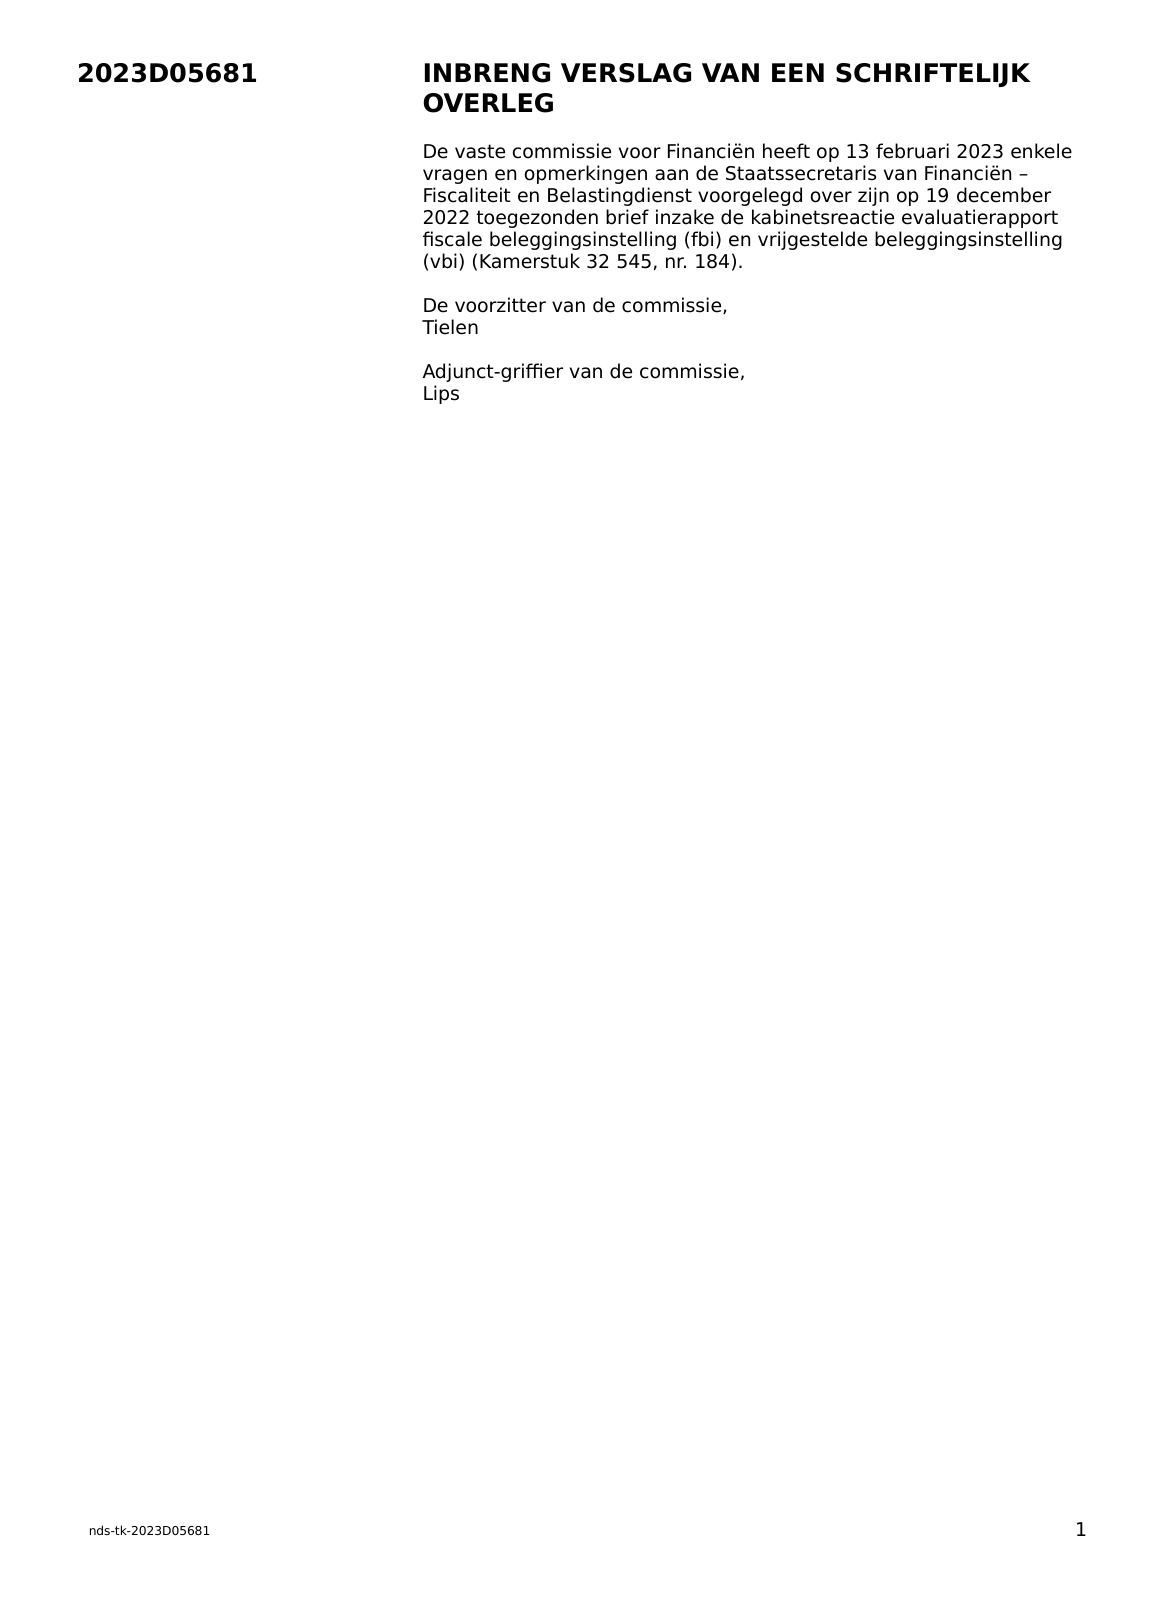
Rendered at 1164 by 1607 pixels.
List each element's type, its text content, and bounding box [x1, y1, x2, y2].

text De voorzitter van de commissie, [422, 295, 1087, 317]
text Adjunct-griffier van de commissie, [422, 361, 1087, 383]
text Lips [422, 383, 1087, 405]
text 2023D05681 INBRENG VERSLAG VAN EEN SCHRIFTELIJK OVERLEG [77, 59, 1087, 118]
text De vaste commissie voor Financiën heeft op 13 februari 2023 enkele vragen en opmerkingen aan de Staatssecretaris van Financiën – Fiscaliteit en Belastingdienst voorgelegd over zijn op 19 december 2022 toegezonden brief inzake de kabinetsreactie evaluatierapport fiscale beleggingsinstelling (fbi) en vrijgestelde beleggingsinstelling (vbi) (Kamerstuk 32 545, nr. 184). [422, 141, 1087, 272]
text nds-tk-2023D05681 [88, 1524, 323, 1538]
text Tielen [422, 317, 1087, 339]
